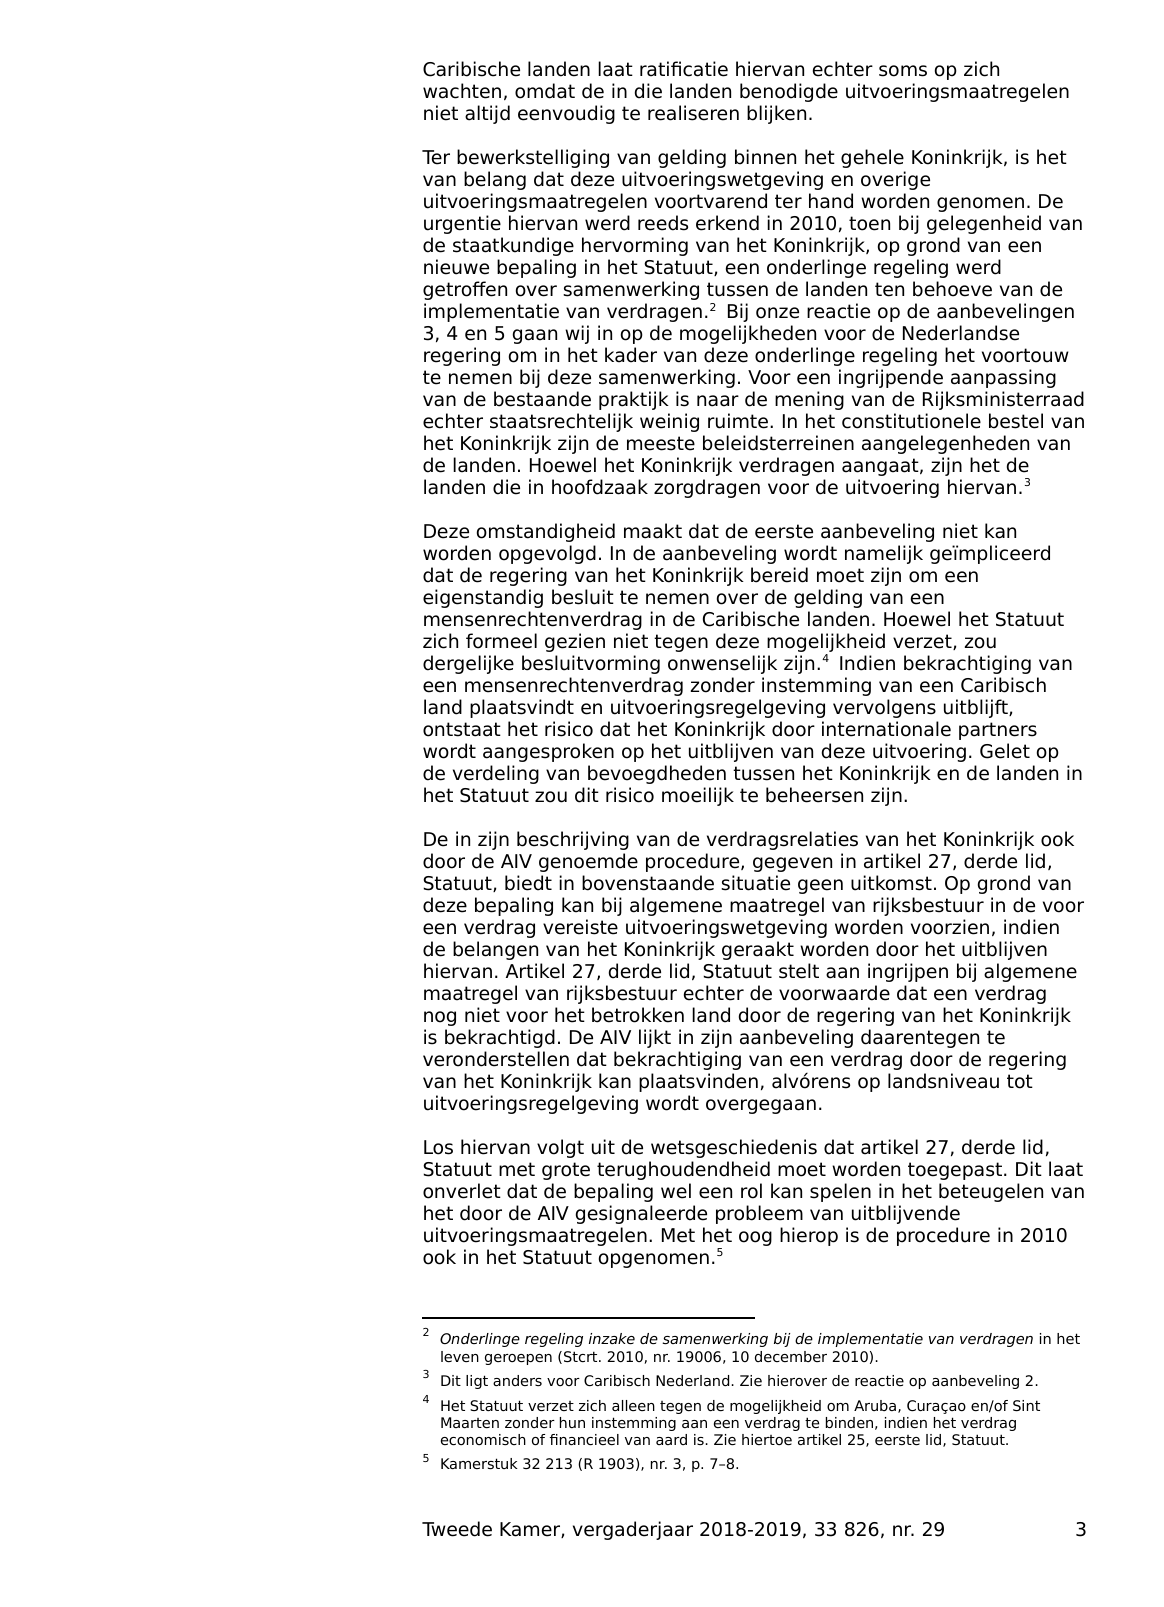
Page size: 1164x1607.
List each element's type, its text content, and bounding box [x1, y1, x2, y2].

text De in zijn beschrijving van de verdragsrelaties van het Koninkrijk ook door de AIV genoemde procedure, gegeven in artikel 27, derde lid, Statuut, biedt in bovenstaande situatie geen uitkomst. Op grond van deze bepaling kan bij algemene maatregel van rijksbestuur in de voor een verdrag vereiste uitvoeringswetgeving worden voorzien, indien de belangen van het Koninkrijk geraakt worden door het uitblijven hiervan. Artikel 27, derde lid, Statuut stelt aan ingrijpen bij algemene maatregel van rijksbestuur echter de voorwaarde dat een verdrag nog niet voor het betrokken land door de regering van het Koninkrijk is bekrachtigd. De AIV lijkt in zijn aanbeveling daarentegen te veronderstellen dat bekrachtiging van een verdrag door de regering van het Koninkrijk kan plaatsvinden, alvórens op landsniveau tot uitvoeringsregelgeving wordt overgegaan. [422, 829, 1087, 1115]
text Ter bewerkstelliging van gelding binnen het gehele Koninkrijk, is het van belang dat deze uitvoeringswetgeving en overige uitvoeringsmaatregelen voortvarend ter hand worden genomen. De urgentie hiervan werd reeds erkend in 2010, toen bij gelegenheid van de staatkundige hervorming van het Koninkrijk, op grond van een nieuwe bepaling in het Statuut, een onderlinge regeling werd getroffen over samenwerking tussen de landen ten behoeve van de implementatie van verdragen. Bij onze reactie op de aanbevelingen 3, 4 en 5 gaan wij in op de mogelijkheden voor de Nederlandse regering om in het kader van deze onderlinge regeling het voortouw te nemen bij deze samenwerking. Voor een ingrijpende aanpassing van de bestaande praktijk is naar de mening van de Rijksministerraad echter staatsrechtelijk weinig ruimte. In het constitutionele bestel van het Koninkrijk zijn de meeste beleidsterreinen aangelegenheden van de landen. Hoewel het Koninkrijk verdragen aangaat, zijn het de landen die in hoofdzaak zorgdragen voor de uitvoering hiervan. [422, 147, 1087, 499]
text Het Statuut verzet zich alleen tegen de mogelijkheid om Aruba, Curaçao en/of Sint Maarten zonder hun instemming aan een verdrag te binden, indien het verdrag economisch of financieel van aard is. Zie hiertoe artikel 25, eerste lid, Statuut. [422, 1393, 1087, 1449]
text Deze omstandigheid maakt dat de eerste aanbeveling niet kan worden opgevolgd. In de aanbeveling wordt namelijk geïmpliceerd dat de regering van het Koninkrijk bereid moet zijn om een eigenstandig besluit te nemen over de gelding van een mensenrechtenverdrag in de Caribische landen. Hoewel het Statuut zich formeel gezien niet tegen deze mogelijkheid verzet, zou dergelijke besluitvorming onwenselijk zijn. Indien bekrachtiging van een mensenrechtenverdrag zonder instemming van een Caribisch land plaatsvindt en uitvoeringsregelgeving vervolgens uitblijft, ontstaat het risico dat het Koninkrijk door internationale partners wordt aangesproken op het uitblijven van deze uitvoering. Gelet op de verdeling van bevoegdheden tussen het Koninkrijk en de landen in het Statuut zou dit risico moeilijk te beheersen zijn. [422, 521, 1087, 807]
text Caribische landen laat ratificatie hiervan echter soms op zich wachten, omdat de in die landen benodigde uitvoeringsmaatregelen niet altijd eenvoudig te realiseren blijken. [422, 59, 1087, 125]
text Dit ligt anders voor Caribisch Nederland. Zie hierover de reactie op aanbeveling 2. [422, 1368, 1087, 1391]
text Onderlinge regeling inzake de samenwerking bij de implementatie van verdragen in het leven geroepen (Stcrt. 2010, nr. 19006, 10 december 2010). [422, 1327, 1087, 1366]
text Los hiervan volgt uit de wetsgeschiedenis dat artikel 27, derde lid, Statuut met grote terughoudendheid moet worden toegepast. Dit laat onverlet dat de bepaling wel een rol kan spelen in het beteugelen van het door de AIV gesignaleerde probleem van uitblijvende uitvoeringsmaatregelen. Met het oog hierop is de procedure in 2010 ook in het Statuut opgenomen. [422, 1137, 1087, 1269]
text Kamerstuk 32 213 (R 1903), nr. 3, p. 7–8. [422, 1452, 1087, 1474]
